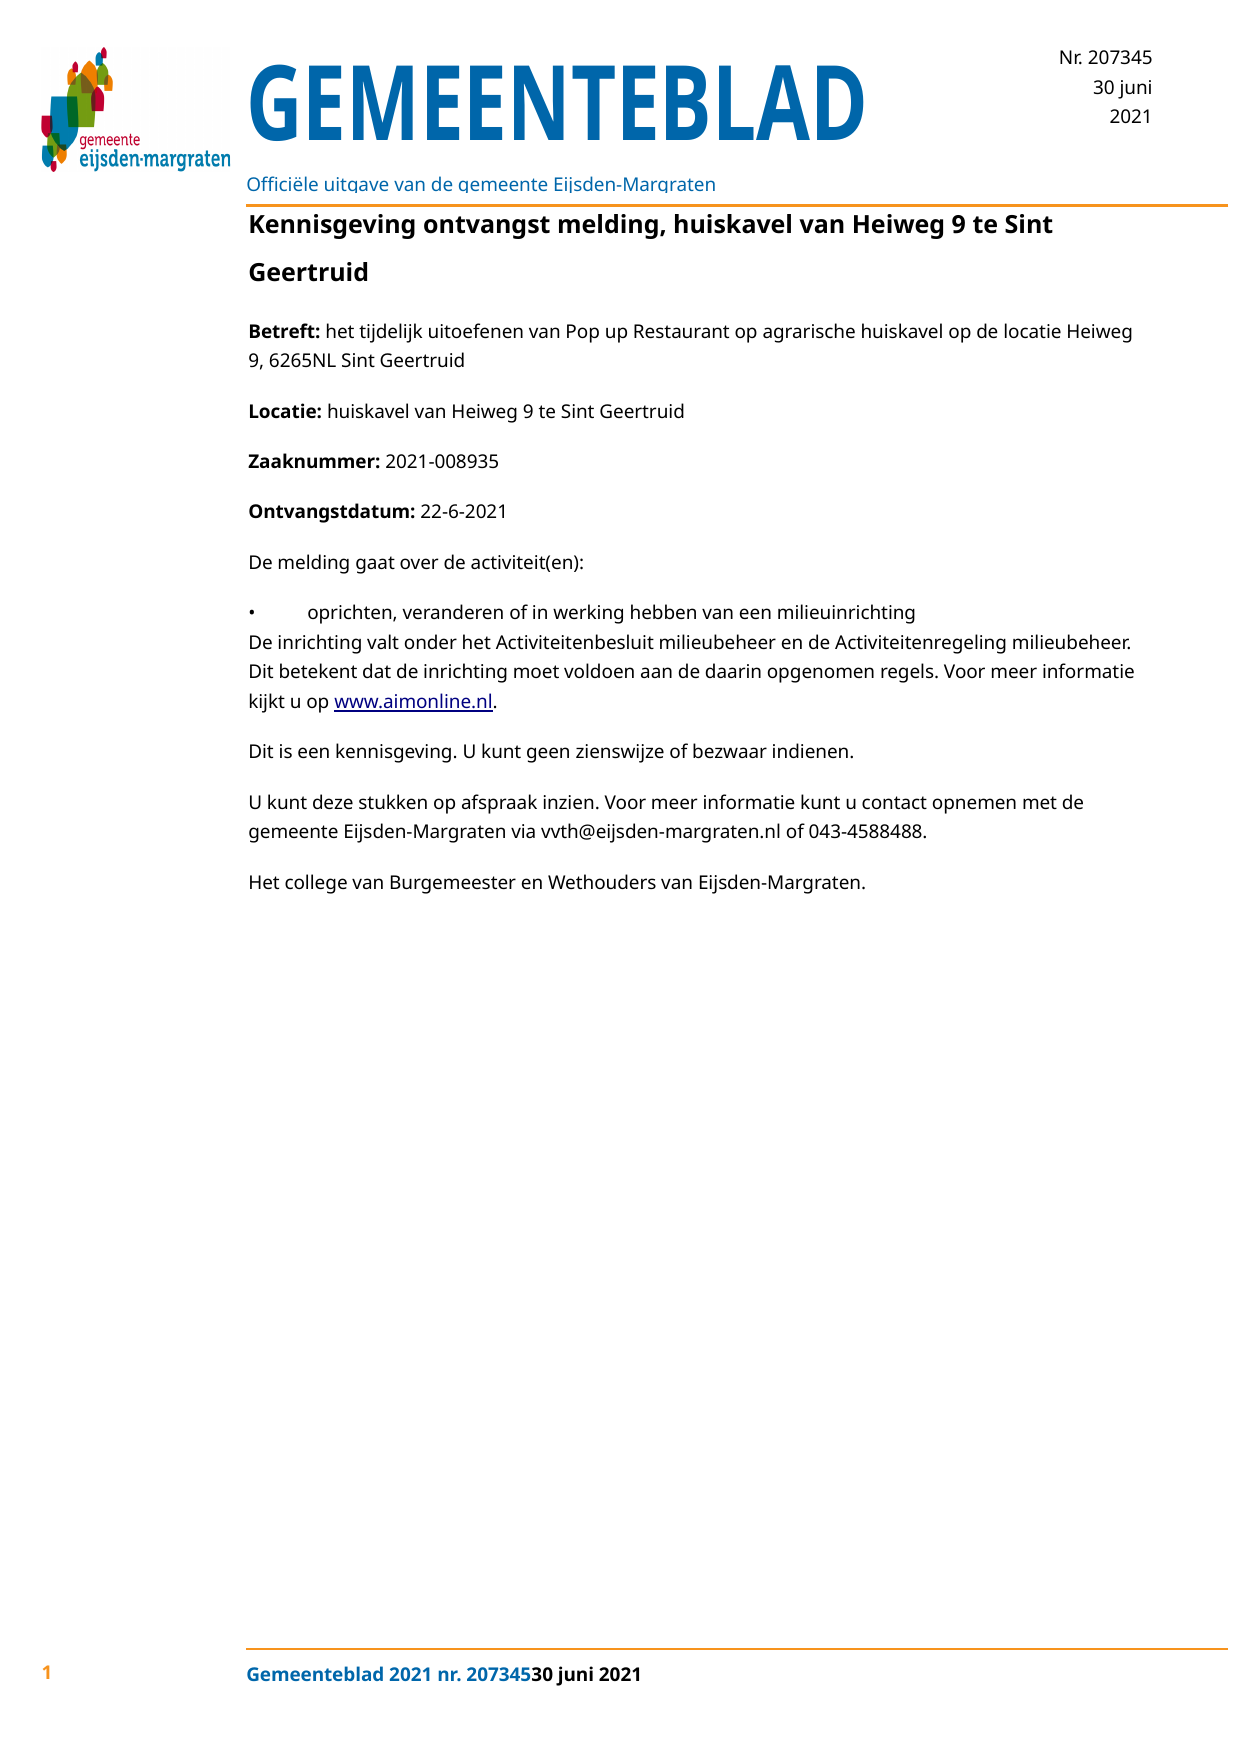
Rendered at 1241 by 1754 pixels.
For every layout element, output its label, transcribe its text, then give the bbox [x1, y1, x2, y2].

text U kunt deze stukken op afspraak inzien. Voor meer informatie kunt u contact opnemen met de gemeente Eijsden-Margraten via vvth@eijsden-margraten.nl of 043-4588488. [248, 789, 1152, 844]
text Ontvangstdatum: 22-6-2021 [248, 499, 1152, 524]
text Zaaknummer: 2021-008935 [248, 448, 1152, 474]
text De melding gaat over de activiteit(en): [248, 549, 1152, 575]
text Betreft: het tijdelijk uitoefenen van Pop up Restaurant op agrarische huiskavel op de locatie Heiweg 9, 6265NL Sint Geertruid [248, 318, 1152, 373]
text Het college van Burgemeester en Wethouders van Eijsden-Margraten. [248, 869, 1152, 895]
list oprichten, veranderen of in werking hebben van een milieuinrichting [248, 599, 1152, 625]
text Kennisgeving ontvangst melding, huiskavel van Heiweg 9 te Sint Geertruid [248, 207, 1152, 288]
text Locatie: huiskavel van Heiweg 9 te Sint Geertruid [248, 398, 1152, 424]
text De inrichting valt onder het Activiteitenbesluit milieubeheer en de Activiteitenregeling milieubeheer. Dit betekent dat de inrichting moet voldoen aan de daarin opgenomen regels. Voor meer informatie kijkt u op www.aimonline.nl. [248, 629, 1152, 714]
picture [41, 47, 231, 172]
text Dit is een kennisgeving. U kunt geen zienswijze of bezwaar indienen. [248, 739, 1152, 764]
